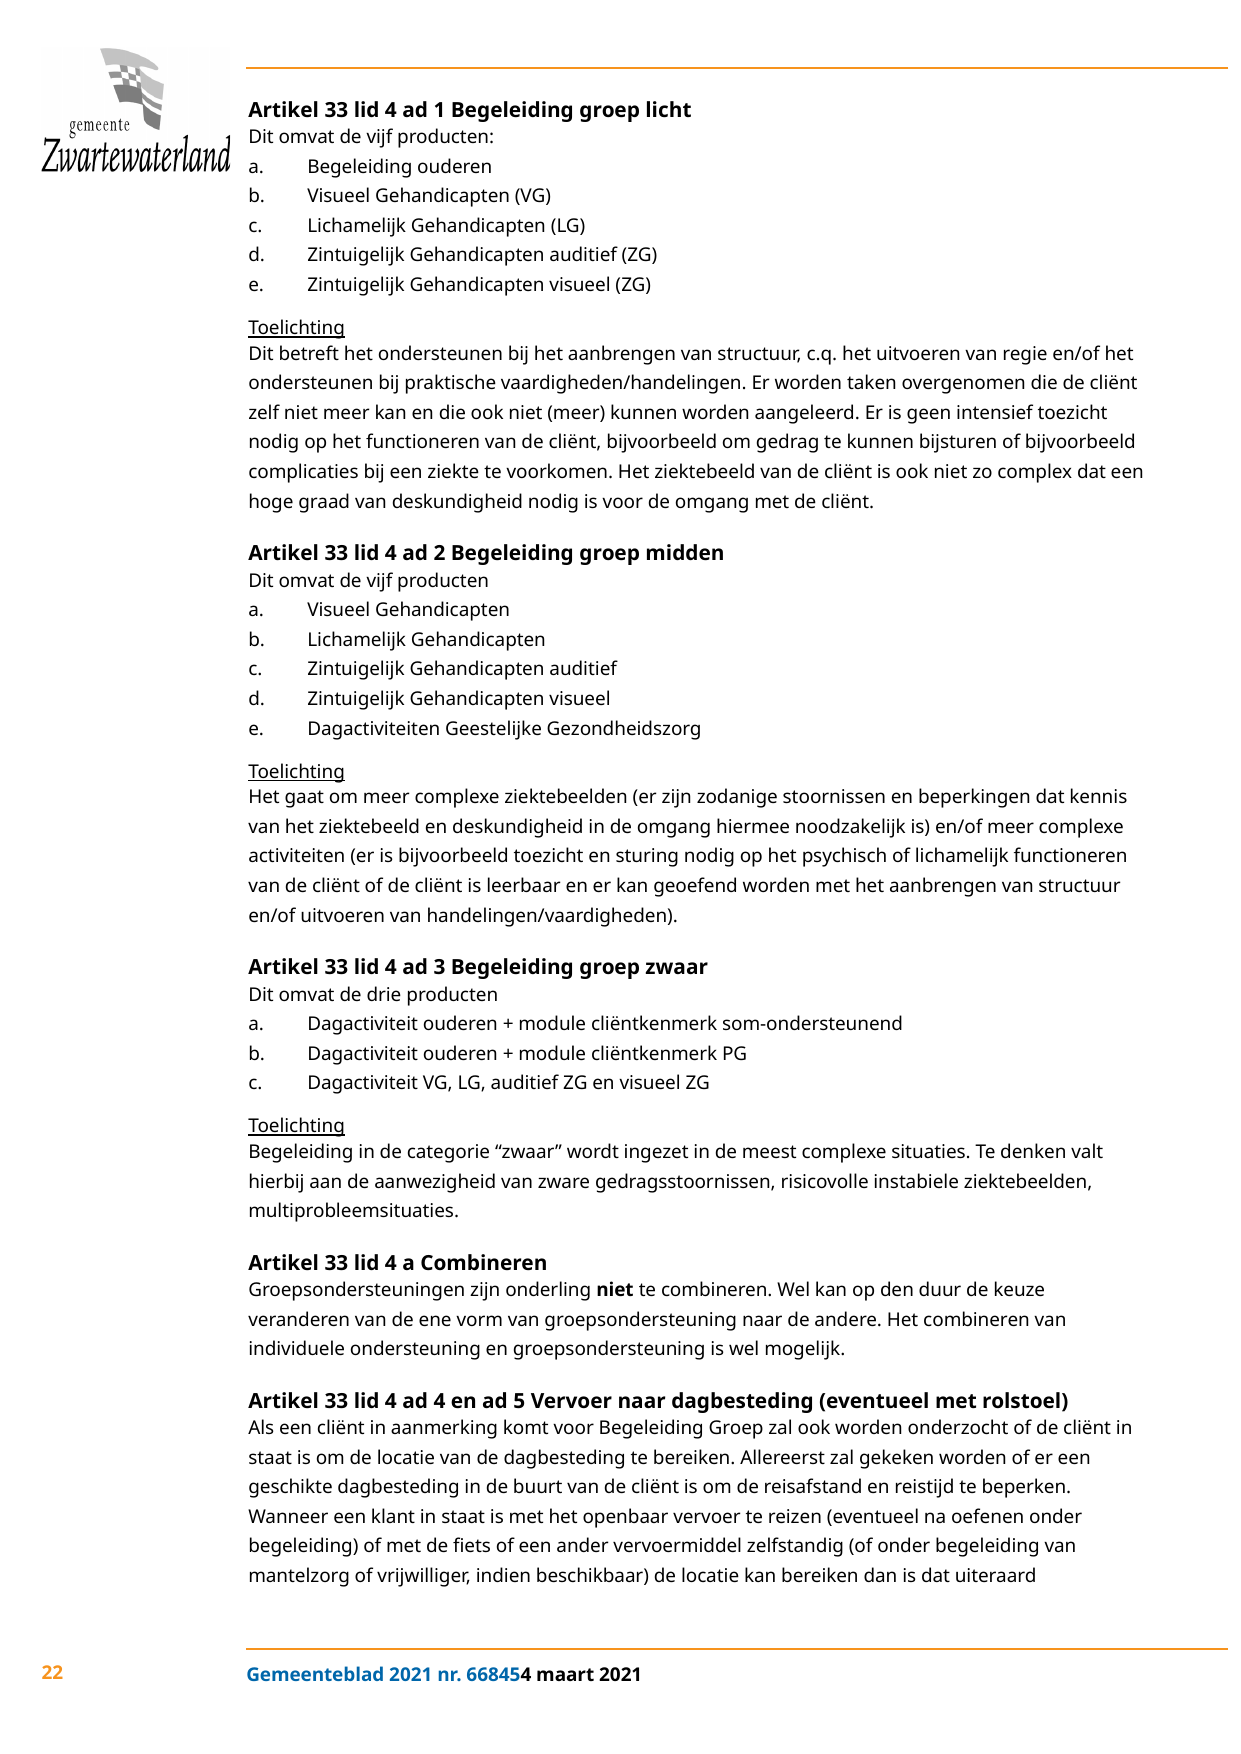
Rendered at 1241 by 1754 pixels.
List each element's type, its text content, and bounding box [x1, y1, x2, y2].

list Visueel Gehandicapten [248, 596, 1152, 622]
text Artikel 33 lid 4 a Combineren [248, 1248, 1152, 1276]
text Artikel 33 lid 4 ad 1 Begeleiding groep licht [248, 95, 1152, 123]
list Visueel Gehandicapten (VG) [248, 182, 1152, 208]
list Dagactiviteit VG, LG, auditief ZG en visueel ZG [248, 1069, 1152, 1095]
text Groepsondersteuningen zijn onderling niet te combineren. Wel kan op den duur de keuze veranderen van de ene vorm van groepsondersteuning naar de andere. Het combineren van individuele ondersteuning en groepsondersteuning is wel mogelijk. [248, 1276, 1152, 1361]
list Begeleiding ouderen [248, 153, 1152, 178]
text Toelichting [248, 758, 1152, 783]
text Begeleiding in de categorie “zwaar” wordt ingezet in de meest complexe situaties. Te denken valt hierbij aan de aanwezigheid van zware gedragsstoornissen, risicovolle instabiele ziektebeelden, multiprobleemsituaties. [248, 1138, 1152, 1223]
list Lichamelijk Gehandicapten [248, 626, 1152, 652]
text Artikel 33 lid 4 ad 2 Begeleiding groep midden [248, 538, 1152, 567]
list Zintuigelijk Gehandicapten auditief (ZG) [248, 242, 1152, 267]
text Artikel 33 lid 4 ad 3 Begeleiding groep zwaar [248, 952, 1152, 981]
text Toelichting [248, 1113, 1152, 1138]
text Dit omvat de vijf producten [248, 567, 1152, 592]
text Dit betreft het ondersteunen bij het aanbrengen van structuur, c.q. het uitvoeren van regie en/of het ondersteunen bij praktische vaardigheden/handelingen. Er worden taken overgenomen die de cliënt zelf niet meer kan en die ook niet (meer) kunnen worden aangeleerd. Er is geen intensief toezicht nodig op het functioneren van de cliënt, bijvoorbeeld om gedrag te kunnen bijsturen of bijvoorbeeld complicaties bij een ziekte te voorkomen. Het ziektebeeld van de cliënt is ook niet zo complex dat een hoge graad van deskundigheid nodig is voor de omgang met de cliënt. [248, 340, 1152, 514]
text Dit omvat de vijf producten: [248, 123, 1152, 149]
list Dagactiviteit ouderen + module cliëntkenmerk PG [248, 1040, 1152, 1066]
list Zintuigelijk Gehandicapten visueel (ZG) [248, 271, 1152, 297]
list Dagactiviteit ouderen + module cliëntkenmerk som-ondersteunend [248, 1010, 1152, 1036]
text Als een cliënt in aanmerking komt voor Begeleiding Groep zal ook worden onderzocht of de cliënt in staat is om de locatie van de dagbesteding te bereiken. Allereerst zal gekeken worden of er een geschikte dagbesteding in de buurt van de cliënt is om de reisafstand en reistijd te beperken. Wanneer een klant in staat is met het openbaar vervoer te reizen (eventueel na oefenen onder begeleiding) of met de fiets of een ander vervoermiddel zelfstandig (of onder begeleiding van mantelzorg of vrijwilliger, indien beschikbaar) de locatie kan bereiken dan is dat uiteraard [248, 1414, 1152, 1588]
text Toelichting [248, 314, 1152, 340]
list Zintuigelijk Gehandicapten visueel [248, 685, 1152, 711]
picture [41, 47, 231, 172]
list Zintuigelijk Gehandicapten auditief [248, 656, 1152, 681]
list Dagactiviteiten Geestelijke Gezondheidszorg [248, 715, 1152, 740]
text Dit omvat de drie producten [248, 981, 1152, 1006]
text Artikel 33 lid 4 ad 4 en ad 5 Vervoer naar dagbesteding (eventueel met rolstoel) [248, 1386, 1152, 1414]
list Lichamelijk Gehandicapten (LG) [248, 212, 1152, 238]
text Het gaat om meer complexe ziektebeelden (er zijn zodanige stoornissen en beperkingen dat kennis van het ziektebeeld en deskundigheid in de omgang hiermee noodzakelijk is) en/of meer complexe activiteiten (er is bijvoorbeeld toezicht en sturing nodig op het psychisch of lichamelijk functioneren van de cliënt of de cliënt is leerbaar en er kan geoefend worden met het aanbrengen van structuur en/of uitvoeren van handelingen/vaardigheden). [248, 783, 1152, 928]
